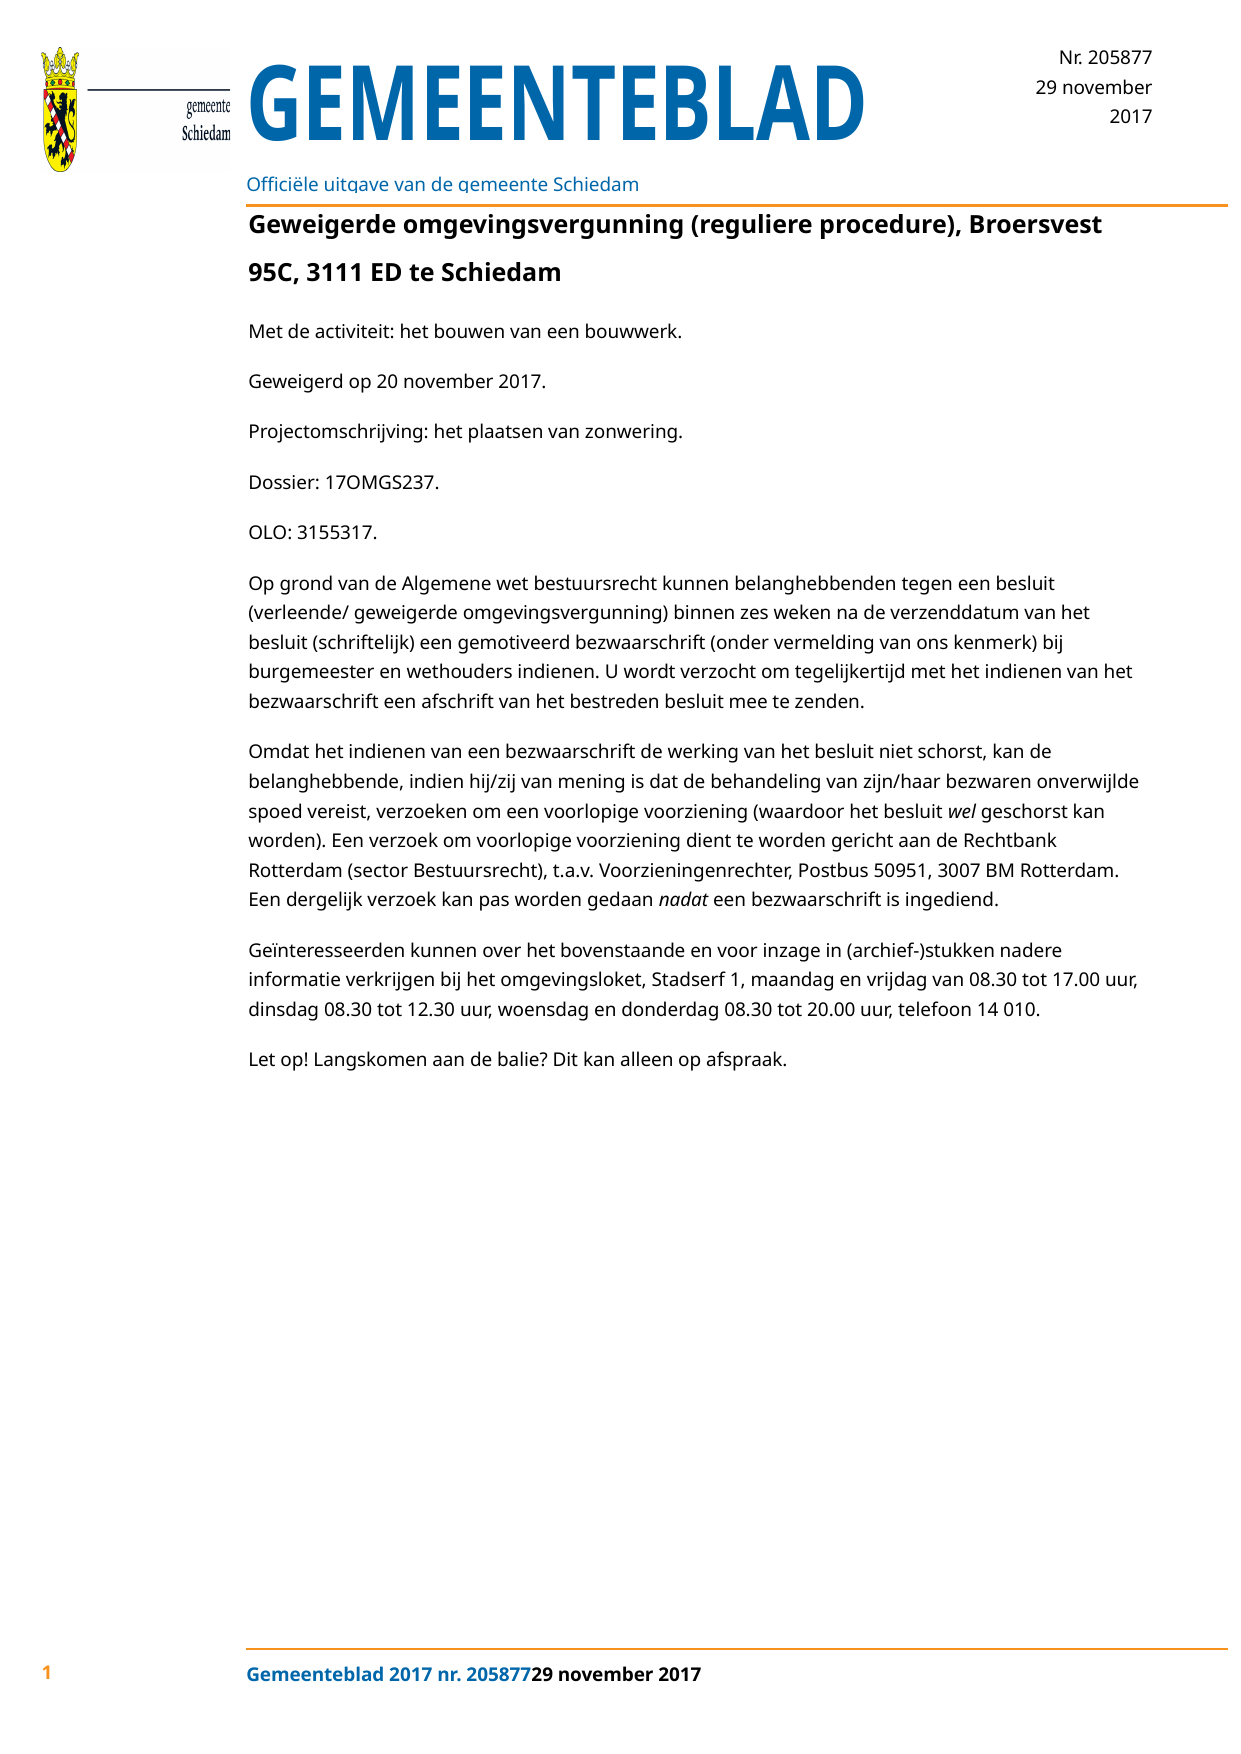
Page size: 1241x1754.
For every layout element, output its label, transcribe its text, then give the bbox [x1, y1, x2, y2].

text Geweigerde omgevingsvergunning (reguliere procedure), Broersvest 95C, 3111 ED te Schiedam [248, 207, 1152, 288]
text Projectomschrijving: het plaatsen van zonwering. [248, 419, 1152, 444]
text Dossier: 17OMGS237. [248, 469, 1152, 495]
text Geïnteresseerden kunnen over het bovenstaande en voor inzage in (archief-)stukken nadere informatie verkrijgen bij het omgevingsloket, Stadserf 1, maandag en vrijdag van 08.30 tot 17.00 uur, dinsdag 08.30 tot 12.30 uur, woensdag en donderdag 08.30 tot 20.00 uur, telefoon 14 010. [248, 937, 1152, 1022]
picture [41, 47, 231, 172]
text Let op! Langskomen aan de balie? Dit kan alleen op afspraak. [248, 1047, 1152, 1072]
text Op grond van de Algemene wet bestuursrecht kunnen belanghebbenden tegen een besluit (verleende/ geweigerde omgevingsvergunning) binnen zes weken na de verzenddatum van het besluit (schriftelijk) een gemotiveerd bezwaarschrift (onder vermelding van ons kenmerk) bij burgemeester en wethouders indienen. U wordt verzocht om tegelijkertijd met het indienen van het bezwaarschrift een afschrift van het bestreden besluit mee te zenden. [248, 570, 1152, 714]
text Geweigerd op 20 november 2017. [248, 368, 1152, 394]
text Met de activiteit: het bouwen van een bouwwerk. [248, 318, 1152, 344]
text Omdat het indienen van een bezwaarschrift de werking van het besluit niet schorst, kan de belanghebbende, indien hij/zij van mening is dat de behandeling van zijn/haar bezwaren onverwijlde spoed vereist, verzoeken om een voorlopige voorziening (waardoor het besluit wel geschorst kan worden). Een verzoek om voorlopige voorziening dient te worden gericht aan de Rechtbank Rotterdam (sector Bestuursrecht), t.a.v. Voorzieningenrechter, Postbus 50951, 3007 BM Rotterdam. Een dergelijk verzoek kan pas worden gedaan nadat een bezwaarschrift is ingediend. [248, 739, 1152, 912]
text OLO: 3155317. [248, 519, 1152, 545]
